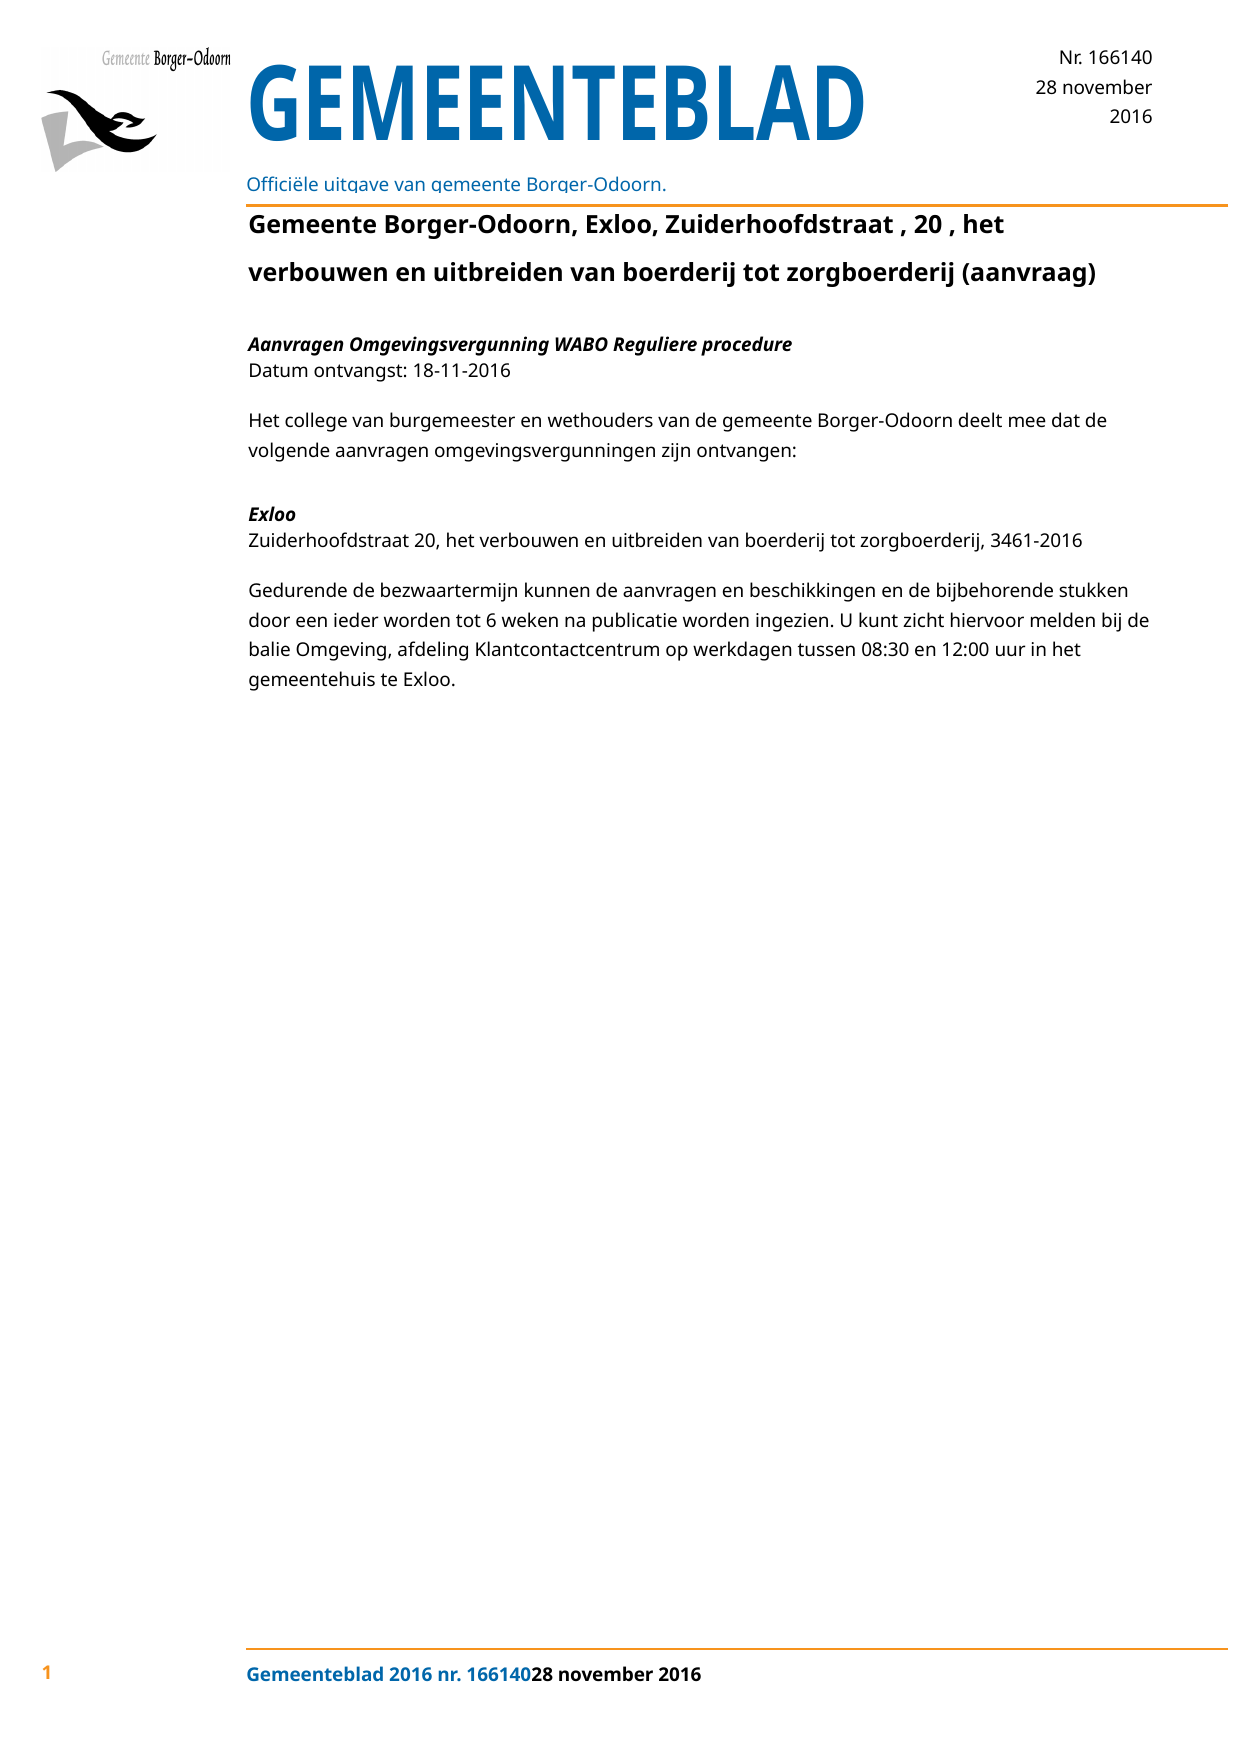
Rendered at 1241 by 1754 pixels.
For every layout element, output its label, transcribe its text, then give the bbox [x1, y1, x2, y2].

picture [41, 47, 231, 172]
text Gemeente Borger-Odoorn, Exloo, Zuiderhoofdstraat , 20 , het verbouwen en uitbreiden van boerderij tot zorgboerderij (aanvraag) [248, 207, 1152, 288]
text Aanvragen Omgevingsvergunning WABO Reguliere procedure [248, 331, 1152, 357]
text Het college van burgemeester en wethouders van de gemeente Borger-Odoorn deelt mee dat de volgende aanvragen omgevingsvergunningen zijn ontvangen: [248, 408, 1152, 463]
text Datum ontvangst: 18-11-2016 [248, 357, 1152, 383]
text Exloo [248, 501, 1152, 527]
text Gedurende de bezwaartermijn kunnen de aanvragen en beschikkingen en de bijbehorende stukken door een ieder worden tot 6 weken na publicatie worden ingezien. U kunt zicht hiervoor melden bij de balie Omgeving, afdeling Klantcontactcentrum op werkdagen tussen 08:30 en 12:00 uur in het gemeentehuis te Exloo. [248, 577, 1152, 692]
text Zuiderhoofdstraat 20, het verbouwen en uitbreiden van boerderij tot zorgboerderij, 3461-2016 [248, 527, 1152, 553]
